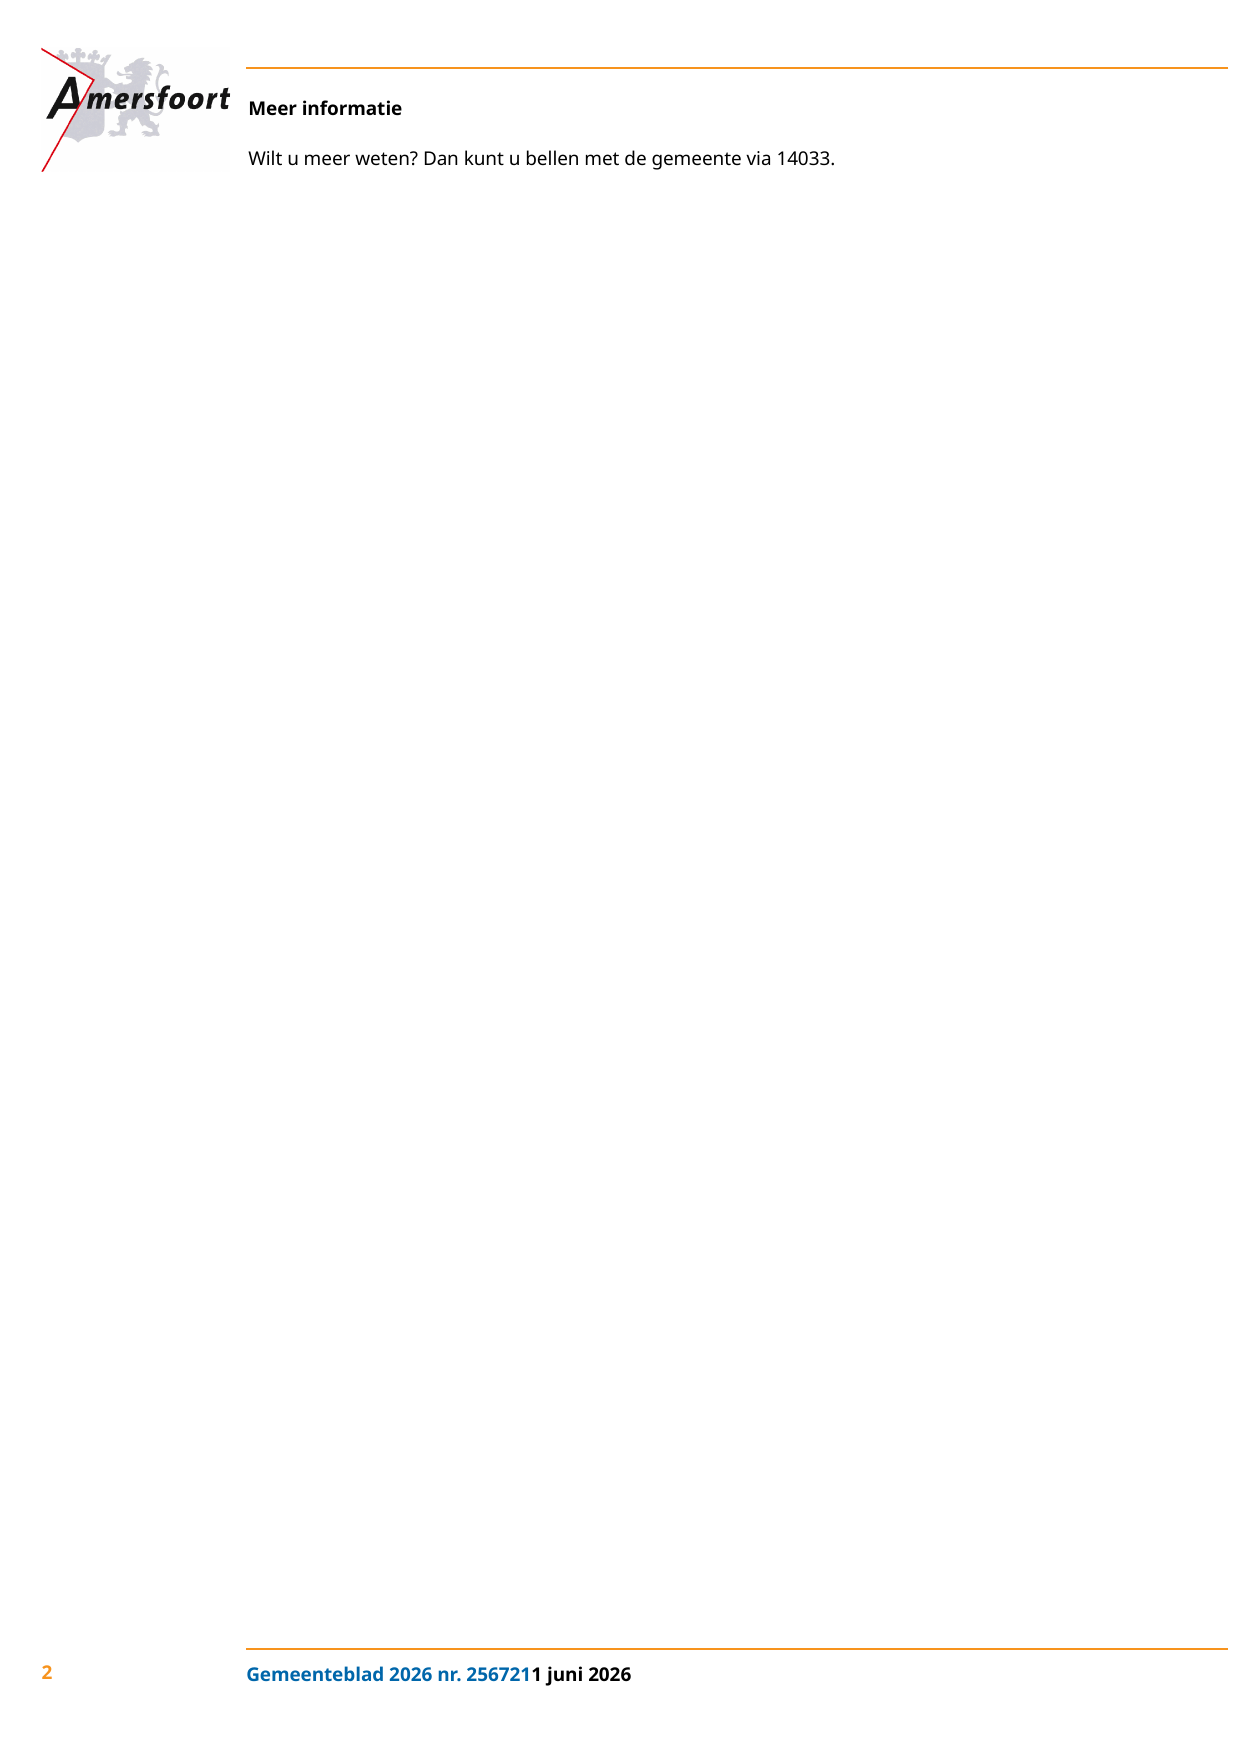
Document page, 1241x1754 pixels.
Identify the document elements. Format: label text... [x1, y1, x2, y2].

text Meer informatie [248, 95, 1152, 121]
picture [41, 47, 231, 172]
text Wilt u meer weten? Dan kunt u bellen met de gemeente via 14033. [248, 145, 1152, 171]
